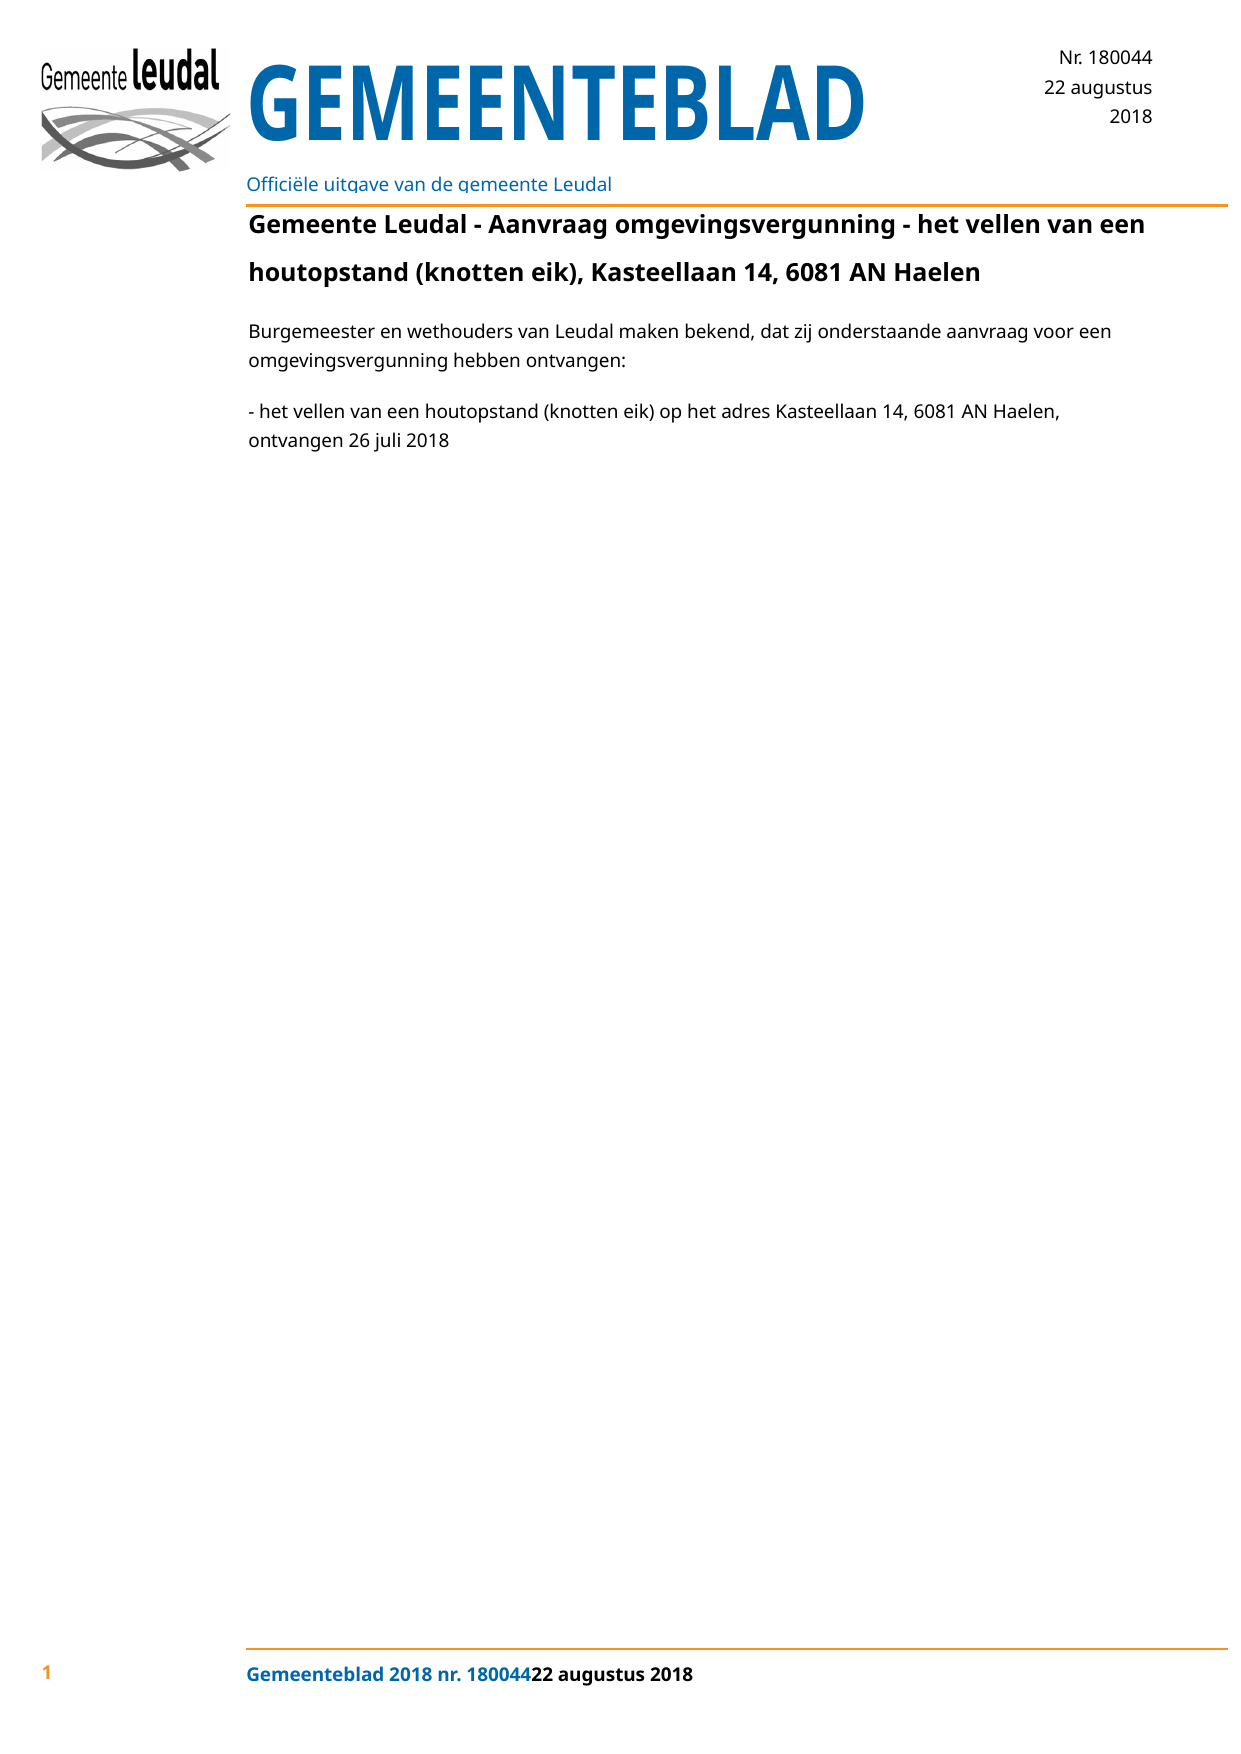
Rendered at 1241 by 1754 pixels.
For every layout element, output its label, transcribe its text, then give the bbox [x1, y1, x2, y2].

text Gemeente Leudal - Aanvraag omgevingsvergunning - het vellen van een houtopstand (knotten eik), Kasteellaan 14, 6081 AN Haelen [248, 207, 1152, 288]
text - het vellen van een houtopstand (knotten eik) op het adres Kasteellaan 14, 6081 AN Haelen, ontvangen 26 juli 2018 [248, 398, 1152, 453]
text Burgemeester en wethouders van Leudal maken bekend, dat zij onderstaande aanvraag voor een omgevingsvergunning hebben ontvangen: [248, 318, 1152, 373]
picture [41, 47, 231, 172]
